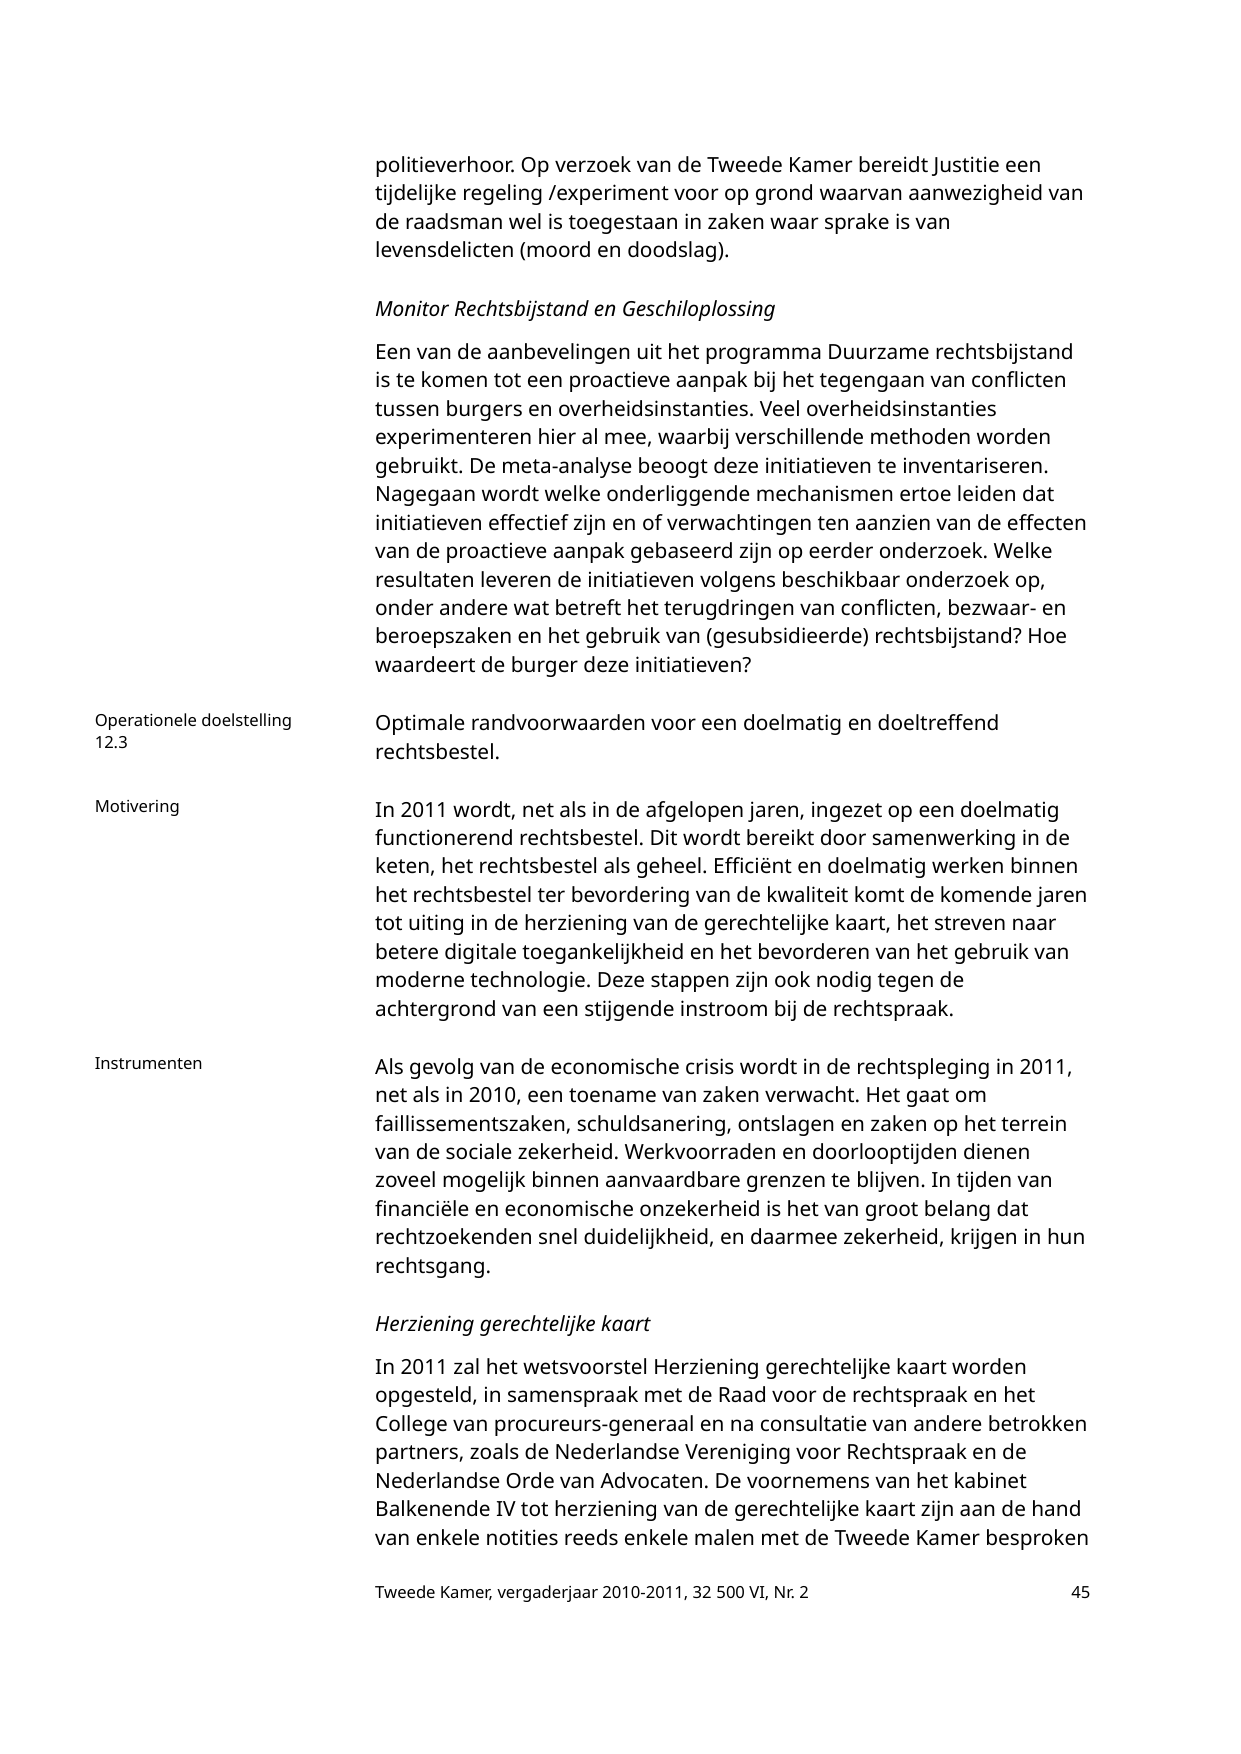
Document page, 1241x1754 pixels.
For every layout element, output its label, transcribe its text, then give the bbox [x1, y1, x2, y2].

text Instrumenten [94, 1052, 328, 1074]
text Herziening gerechtelijke kaart [375, 1309, 1090, 1337]
text In 2011 wordt, net als in de afgelopen jaren, ingezet op een doelmatig functionerend rechtsbestel. Dit wordt bereikt door samenwerking in de keten, het rechtsbestel als geheel. Efficiënt en doelmatig werken binnen het rechtsbestel ter bevordering van de kwaliteit komt de komende jaren tot uiting in de herziening van de gerechtelijke kaart, het streven naar betere digitale toegankelijkheid en het bevorderen van het gebruik van moderne technologie. Deze stappen zijn ook nodig tegen de achtergrond van een stijgende instroom bij de rechtspraak. [375, 795, 1090, 1022]
text politieverhoor. Op verzoek van de Tweede Kamer bereidt Justitie een tijdelijke regeling /experiment voor op grond waarvan aanwezigheid van de raadsman wel is toegestaan in zaken waar sprake is van levensdelicten (moord en doodslag). [375, 150, 1090, 264]
text Monitor Rechtsbijstand en Geschiloplossing [375, 294, 1090, 322]
text Optimale randvoorwaarden voor een doelmatig en doeltreffend rechtsbestel. [375, 708, 1090, 765]
text Operationele doelstelling 12.3 [94, 708, 328, 754]
text Motivering [94, 795, 328, 817]
text Als gevolg van de economische crisis wordt in de rechtspleging in 2011, net als in 2010, een toename van zaken verwacht. Het gaat om faillissementszaken, schuldsanering, ontslagen en zaken op het terrein van de sociale zekerheid. Werkvoorraden en doorlooptijden dienen zoveel mogelijk binnen aanvaardbare grenzen te blijven. In tijden van financiële en economische onzekerheid is het van groot belang dat rechtzoekenden snel duidelijkheid, en daarmee zekerheid, krijgen in hun rechtsgang. [375, 1052, 1090, 1279]
text Een van de aanbevelingen uit het programma Duurzame rechtsbijstand is te komen tot een proactieve aanpak bij het tegengaan van conflicten tussen burgers en overheidsinstanties. Veel overheidsinstanties experimenteren hier al mee, waarbij verschillende methoden worden gebruikt. De meta-analyse beoogt deze initiatieven te inventariseren. Nagegaan wordt welke onderliggende mechanismen ertoe leiden dat initiatieven effectief zijn en of verwachtingen ten aanzien van de effecten van de proactieve aanpak gebaseerd zijn op eerder onderzoek. Welke resultaten leveren de initiatieven volgens beschikbaar onderzoek op, onder andere wat betreft het terugdringen van conflicten, bezwaar- en beroepszaken en het gebruik van (gesubsidieerde) rechtsbijstand? Hoe waardeert de burger deze initiatieven? [375, 337, 1090, 678]
text In 2011 zal het wetsvoorstel Herziening gerechtelijke kaart worden opgesteld, in samenspraak met de Raad voor de rechtspraak en het College van procureurs-generaal en na consultatie van andere betrokken partners, zoals de Nederlandse Vereniging voor Rechtspraak en de Nederlandse Orde van Advocaten. De voornemens van het kabinet Balkenende IV tot herziening van de gerechtelijke kaart zijn aan de hand van enkele notities reeds enkele malen met de Tweede Kamer besproken [375, 1352, 1090, 1551]
